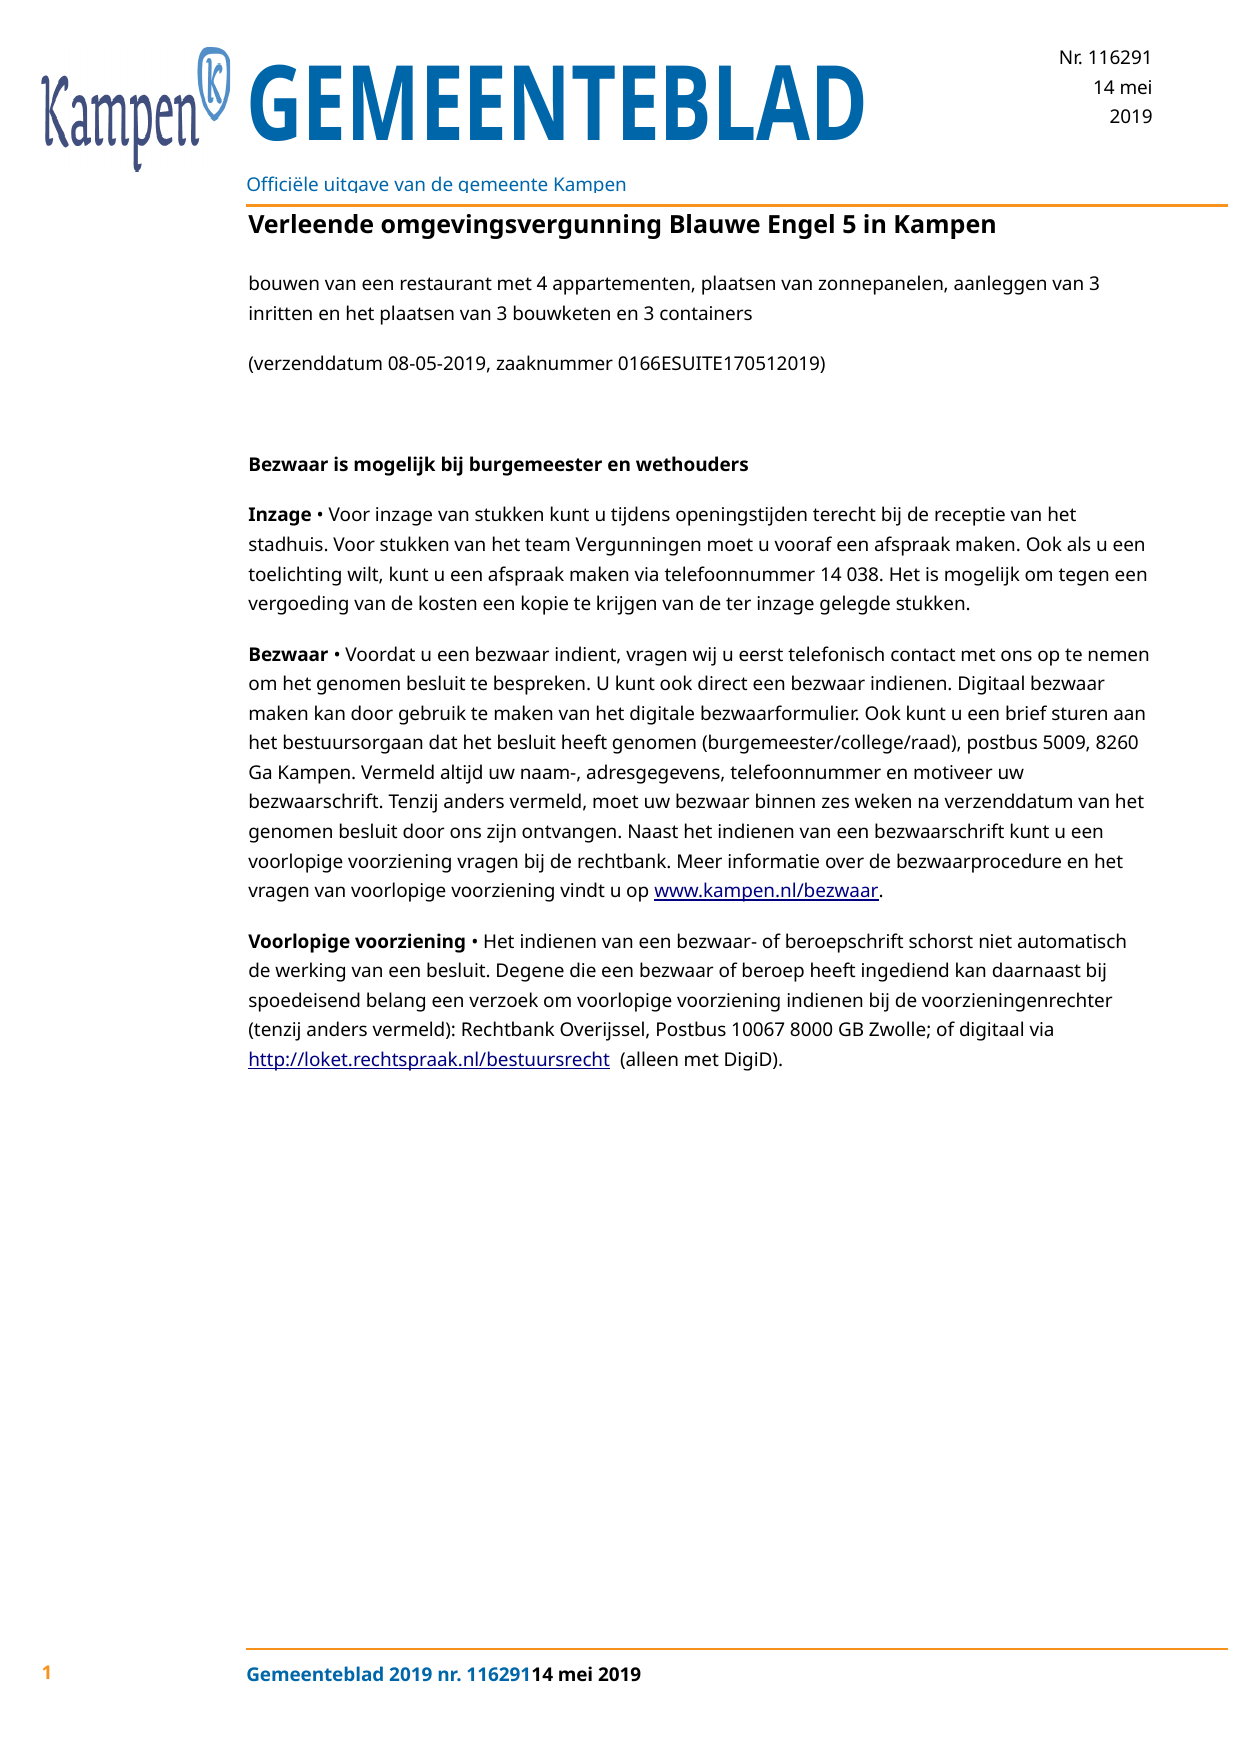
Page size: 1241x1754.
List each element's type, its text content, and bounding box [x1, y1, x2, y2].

text Inzage • Voor inzage van stukken kunt u tijdens openingstijden terecht bij de receptie van het stadhuis. Voor stukken van het team Vergunningen moet u vooraf een afspraak maken. Ook als u een toelichting wilt, kunt u een afspraak maken via telefoonnummer 14 038. Het is mogelijk om tegen een vergoeding van de kosten een kopie te krijgen van de ter inzage gelegde stukken. [248, 502, 1152, 616]
text Bezwaar • Voordat u een bezwaar indient, vragen wij u eerst telefonisch contact met ons op te nemen om het genomen besluit te bespreken. U kunt ook direct een bezwaar indienen. Digitaal bezwaar maken kan door gebruik te maken van het digitale bezwaarformulier. Ook kunt u een brief sturen aan het bestuursorgaan dat het besluit heeft genomen (burgemeester/college/raad), postbus 5009, 8260 Ga Kampen. Vermeld altijd uw naam-, adresgegevens, telefoonnummer en motiveer uw bezwaarschrift. Tenzij anders vermeld, moet uw bezwaar binnen zes weken na verzenddatum van het genomen besluit door ons zijn ontvangen. Naast het indienen van een bezwaarschrift kunt u een voorlopige voorziening vragen bij de rechtbank. Meer informatie over de bezwaarprocedure en het vragen van voorlopige voorziening vindt u op www.kampen.nl/bezwaar. [248, 641, 1152, 903]
text (verzenddatum 08-05-2019, zaaknummer 0166ESUITE170512019) [248, 350, 1152, 376]
text Voorlopige voorziening • Het indienen van een bezwaar- of beroepschrift schorst niet automatisch de werking van een besluit. Degene die een bezwaar of beroep heeft ingediend kan daarnaast bij spoedeisend belang een verzoek om voorlopige voorziening indienen bij de voorzieningenrechter (tenzij anders vermeld): Rechtbank Overijssel, Postbus 10067 8000 GB Zwolle; of digitaal via http://loket.rechtspraak.nl/bestuursrecht (alleen met DigiD). [248, 928, 1152, 1072]
text Bezwaar is mogelijk bij burgemeester en wethouders [248, 451, 1152, 477]
text bouwen van een restaurant met 4 appartementen, plaatsen van zonnepanelen, aanleggen van 3 inritten en het plaatsen van 3 bouwketen en 3 containers [248, 270, 1152, 326]
picture [41, 47, 231, 172]
text Verleende omgevingsvergunning Blauwe Engel 5 in Kampen [248, 207, 1152, 241]
